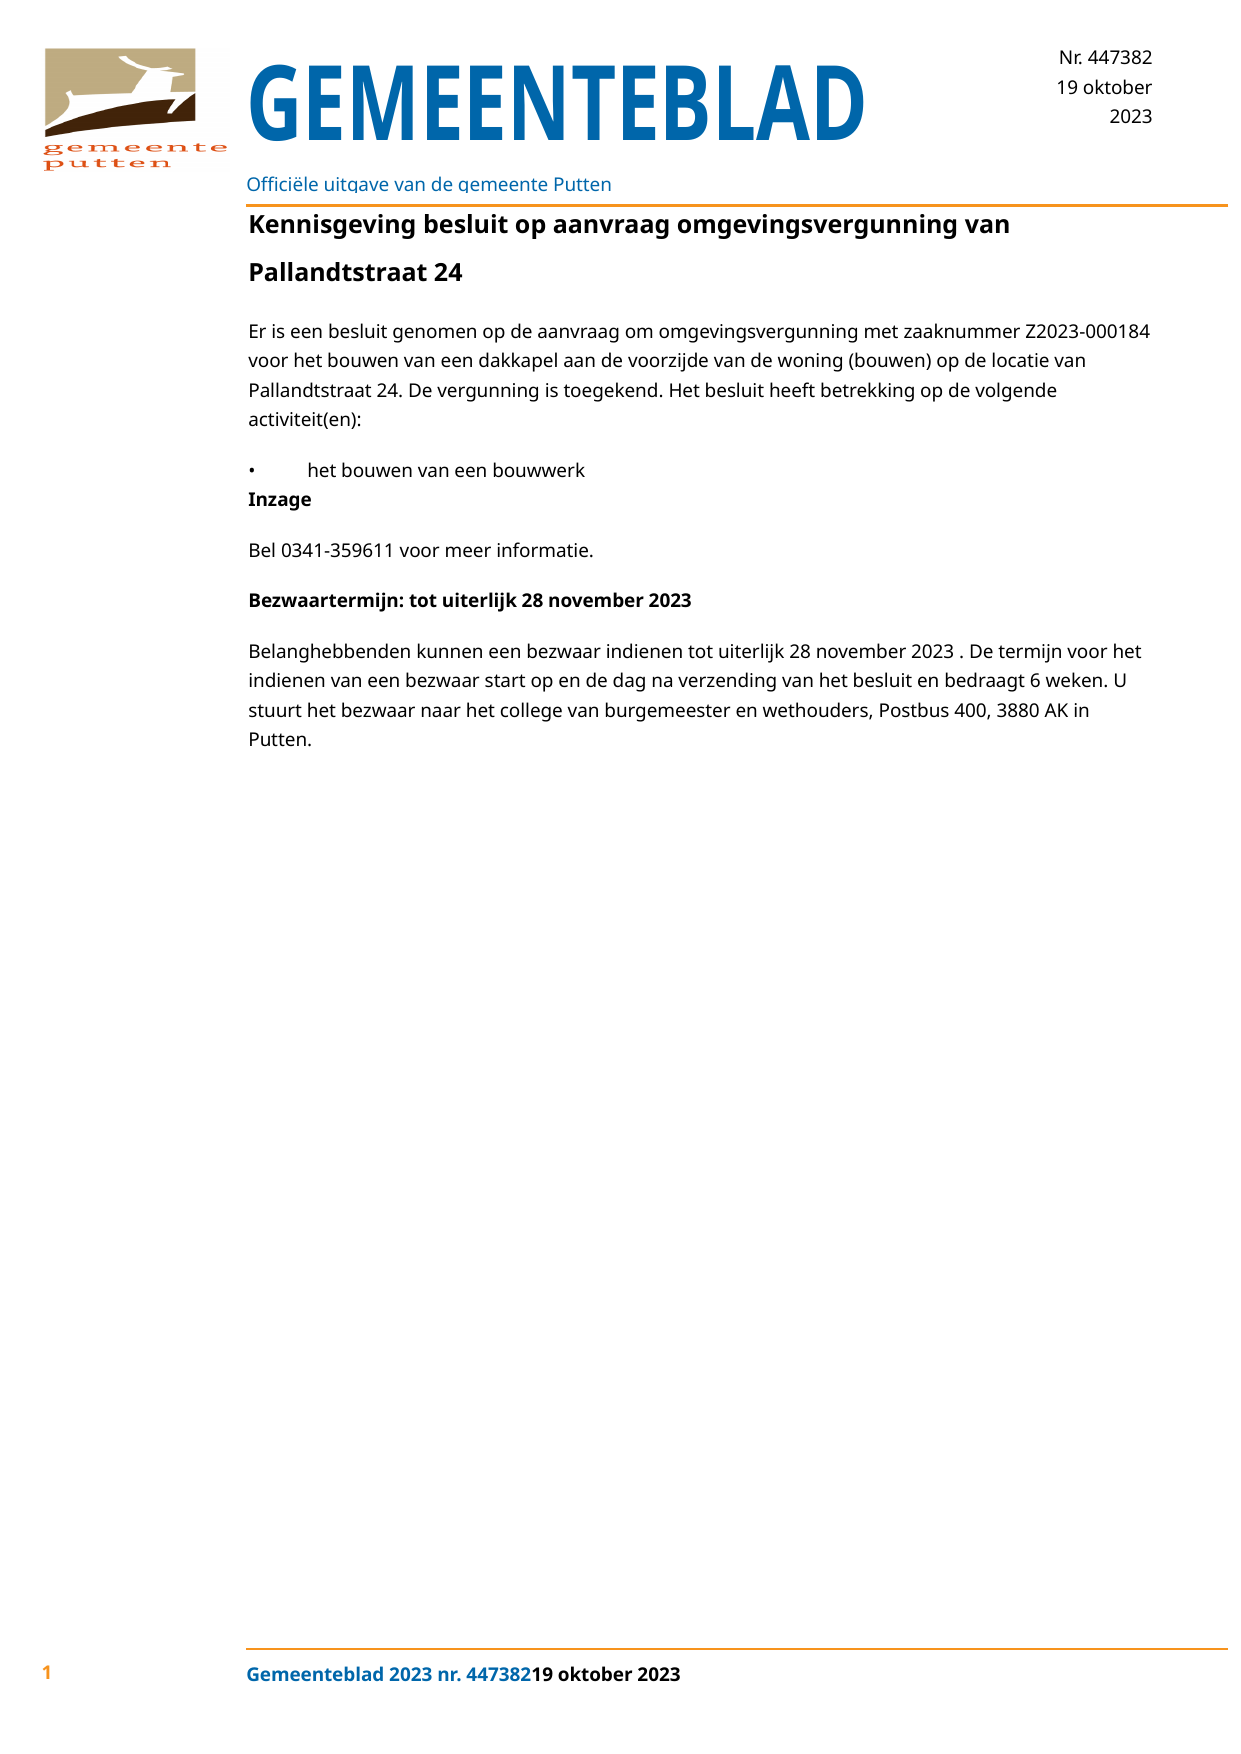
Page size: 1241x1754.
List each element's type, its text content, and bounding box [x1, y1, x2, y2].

text Bel 0341-359611 voor meer informatie. [248, 537, 1152, 563]
list het bouwen van een bouwwerk [248, 457, 1152, 483]
text Belanghebbenden kunnen een bezwaar indienen tot uiterlijk 28 november 2023 . De termijn voor het indienen van een bezwaar start op en de dag na verzending van het besluit en bedraagt 6 weken. U stuurt het bezwaar naar het college van burgemeester en wethouders, Postbus 400, 3880 AK in Putten. [248, 638, 1152, 752]
text Bezwaartermijn: tot uiterlijk 28 november 2023 [248, 587, 1152, 613]
text Kennisgeving besluit op aanvraag omgevingsvergunning van Pallandtstraat 24 [248, 207, 1152, 288]
text Er is een besluit genomen op de aanvraag om omgevingsvergunning met zaaknummer Z2023-000184 voor het bouwen van een dakkapel aan de voorzijde van de woning (bouwen) op de locatie van Pallandtstraat 24. De vergunning is toegekend. Het besluit heeft betrekking op de volgende activiteit(en): [248, 318, 1152, 432]
picture [41, 47, 231, 172]
text Inzage [248, 487, 1152, 512]
